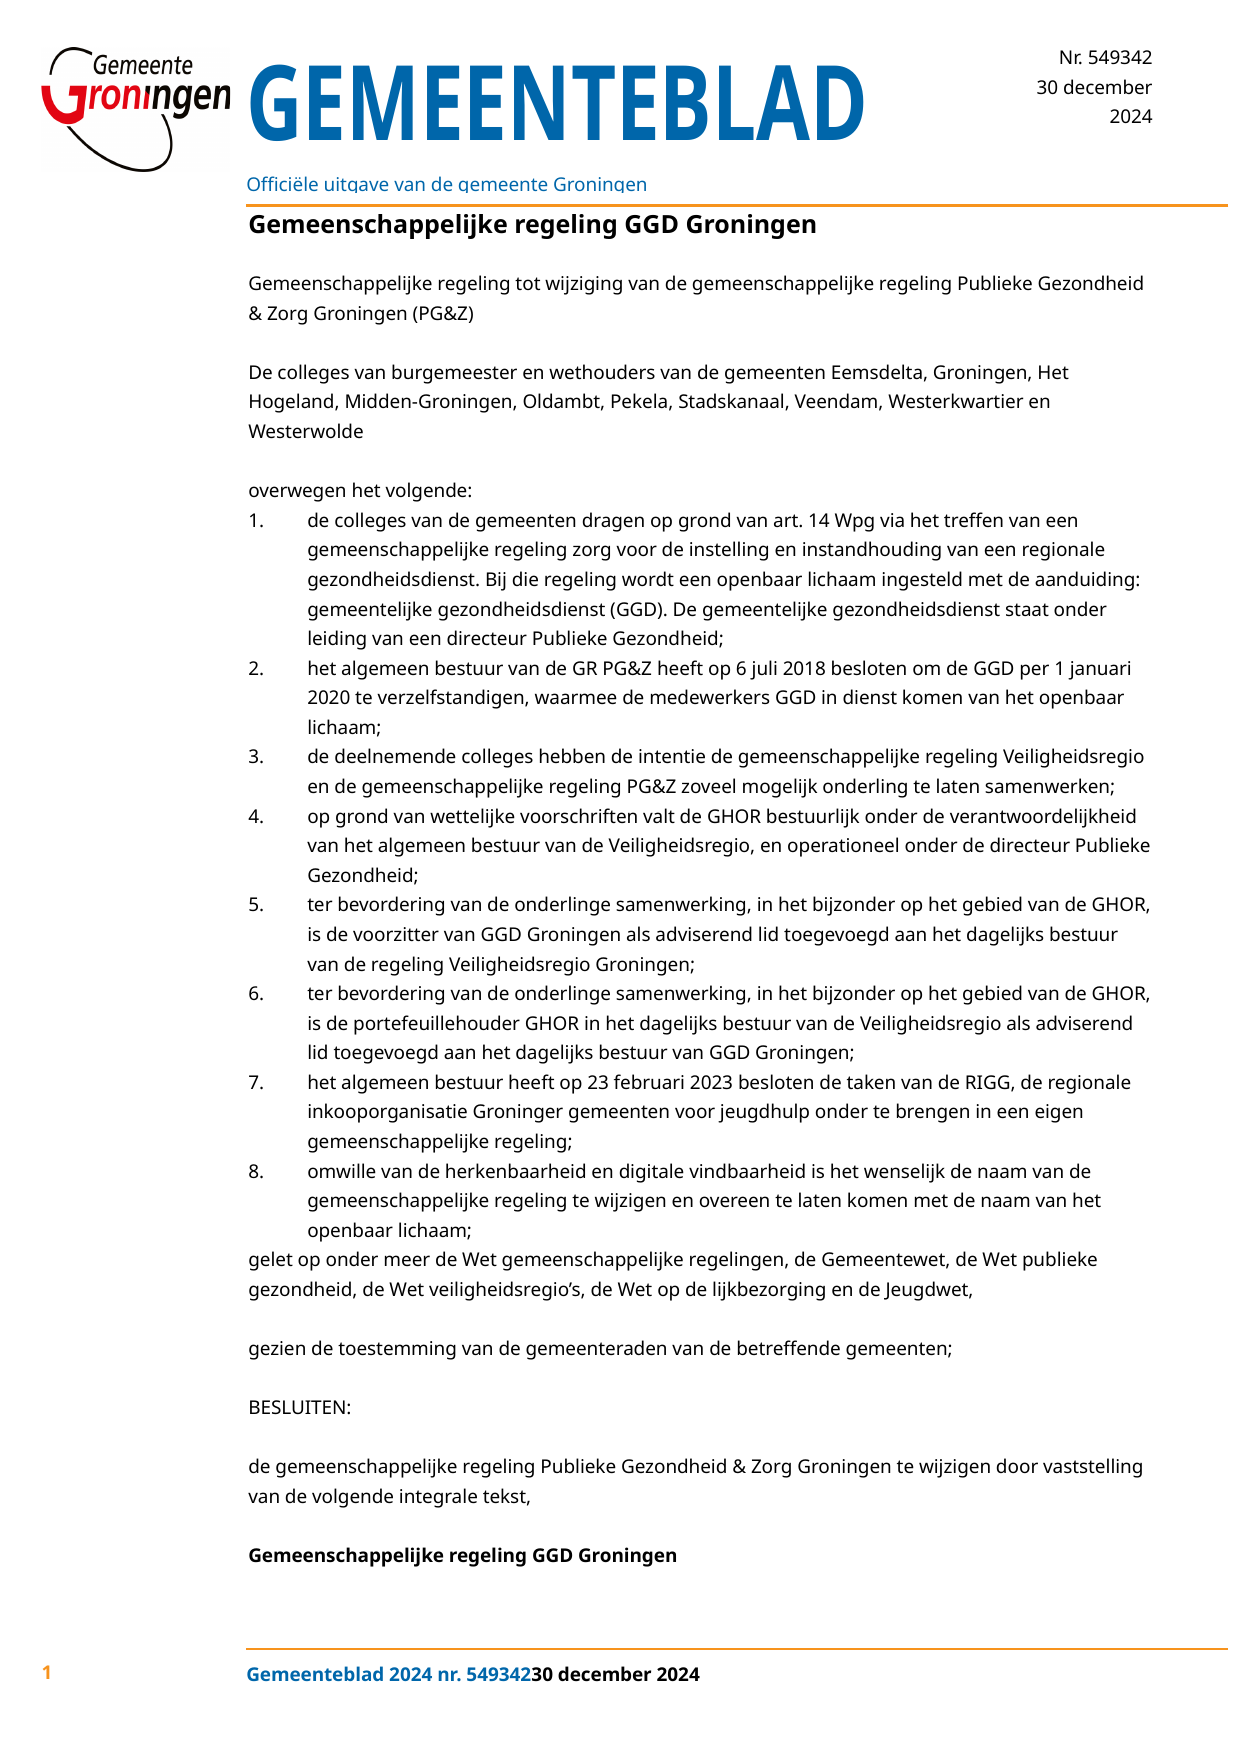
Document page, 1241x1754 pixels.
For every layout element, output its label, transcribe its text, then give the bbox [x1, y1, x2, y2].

text Gemeenschappelijke regeling tot wijziging van de gemeenschappelijke regeling Publieke Gezondheid & Zorg Groningen (PG&Z) [248, 270, 1152, 326]
list het algemeen bestuur van de GR PG&Z heeft op 6 juli 2018 besloten om de GGD per 1 januari 2020 te verzelfstandigen, waarmee de medewerkers GGD in dienst komen van het openbaar lichaam; [248, 655, 1152, 740]
text Gemeenschappelijke regeling GGD Groningen [248, 1542, 1152, 1568]
list op grond van wettelijke voorschriften valt de GHOR bestuurlijk onder de verantwoordelijkheid van het algemeen bestuur van de Veiligheidsregio, en operationeel onder de directeur Publieke Gezondheid; [248, 803, 1152, 888]
list omwille van de herkenbaarheid en digitale vindbaarheid is het wenselijk de naam van de gemeenschappelijke regeling te wijzigen en overeen te laten komen met de naam van het openbaar lichaam; [248, 1158, 1152, 1243]
text Gemeenschappelijke regeling GGD Groningen [248, 207, 1152, 241]
text de gemeenschappelijke regeling Publieke Gezondheid & Zorg Groningen te wijzigen door vaststelling van de volgende integrale tekst, [248, 1454, 1152, 1509]
list ter bevordering van de onderlinge samenwerking, in het bijzonder op het gebied van de GHOR, is de voorzitter van GGD Groningen als adviserend lid toegevoegd aan het dagelijks bestuur van de regeling Veiligheidsregio Groningen; [248, 892, 1152, 976]
list het algemeen bestuur heeft op 23 februari 2023 besloten de taken van de RIGG, de regionale inkooporganisatie Groninger gemeenten voor jeugdhulp onder te brengen in een eigen gemeenschappelijke regeling; [248, 1069, 1152, 1154]
list ter bevordering van de onderlinge samenwerking, in het bijzonder op het gebied van de GHOR, is de portefeuillehouder GHOR in het dagelijks bestuur van de Veiligheidsregio als adviserend lid toegevoegd aan het dagelijks bestuur van GGD Groningen; [248, 980, 1152, 1065]
text gezien de toestemming van de gemeenteraden van de betreffende gemeenten; [248, 1335, 1152, 1361]
list de deelnemende colleges hebben de intentie de gemeenschappelijke regeling Veiligheidsregio en de gemeenschappelijke regeling PG&Z zoveel mogelijk onderling te laten samenwerken; [248, 744, 1152, 799]
text BESLUITEN: [248, 1394, 1152, 1420]
text overwegen het volgende: [248, 477, 1152, 503]
picture [41, 47, 231, 172]
list de colleges van de gemeenten dragen op grond van art. 14 Wpg via het treffen van een gemeenschappelijke regeling zorg voor de instelling en instandhouding van een regionale gezondheidsdienst. Bij die regeling wordt een openbaar lichaam ingesteld met de aanduiding: gemeentelijke gezondheidsdienst (GGD). De gemeentelijke gezondheidsdienst staat onder leiding van een directeur Publieke Gezondheid; [248, 507, 1152, 651]
text gelet op onder meer de Wet gemeenschappelijke regelingen, de Gemeentewet, de Wet publieke gezondheid, de Wet veiligheidsregio’s, de Wet op de lijkbezorging en de Jeugdwet, [248, 1247, 1152, 1302]
text De colleges van burgemeester en wethouders van de gemeenten Eemsdelta, Groningen, Het Hogeland, Midden-Groningen, Oldambt, Pekela, Stadskanaal, Veendam, Westerkwartier en Westerwolde [248, 359, 1152, 444]
